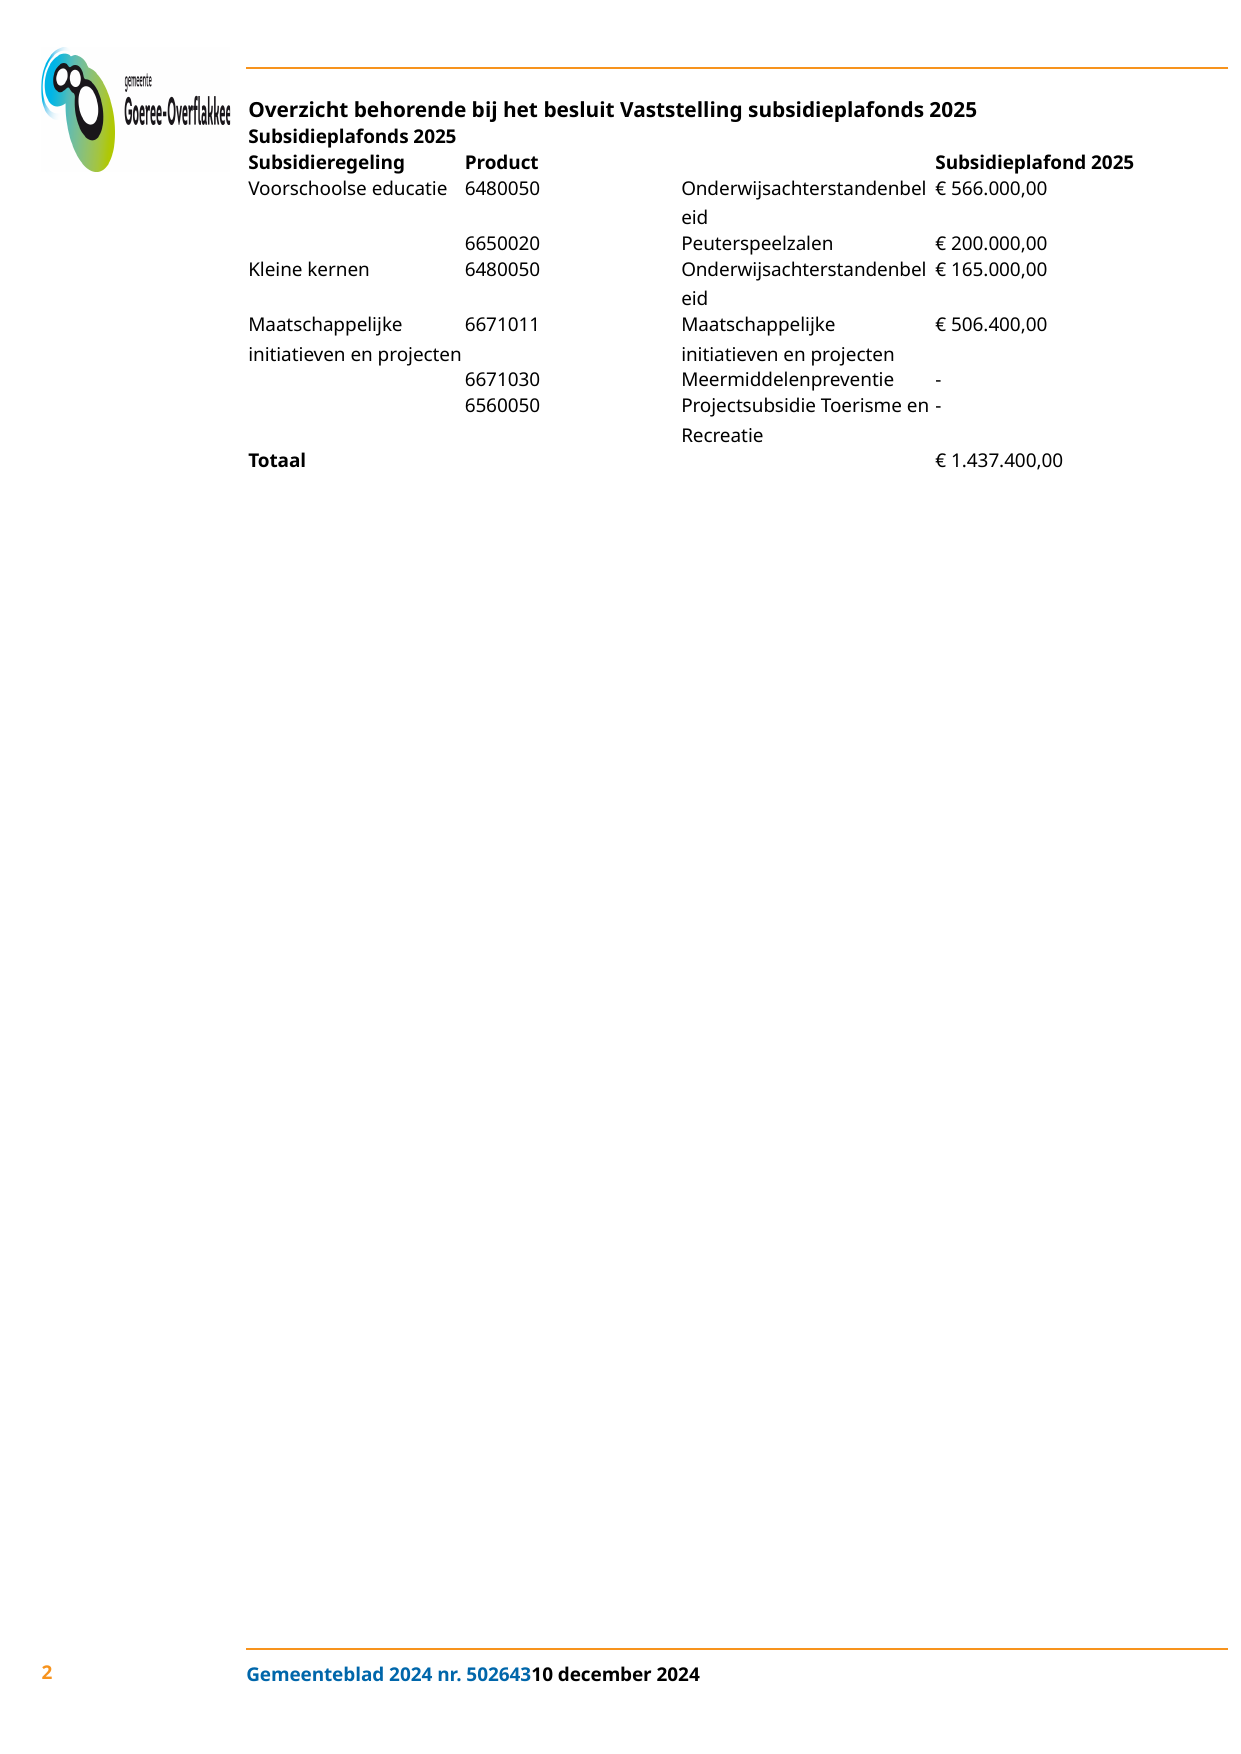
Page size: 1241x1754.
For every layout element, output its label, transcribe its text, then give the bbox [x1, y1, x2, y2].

picture [41, 47, 231, 172]
table_cell Projectsubsidie Toerisme en Recreatie [681, 392, 935, 448]
table_cell 6480050 [465, 175, 681, 230]
table_cell Meermiddelenpreventie [681, 367, 935, 392]
table_cell Onderwijsachterstandenbeleid [681, 256, 935, 311]
table_cell Peuterspeelzalen [681, 230, 935, 256]
table_cell Product [465, 149, 935, 175]
table_cell Kleine kernen [248, 256, 464, 311]
table_cell € 506.400,00 [935, 311, 1152, 367]
table_cell - [935, 392, 1152, 448]
table_cell Maatschappelijke initiatieven en projecten [248, 311, 464, 448]
text Overzicht behorende bij het besluit Vaststelling subsidieplafonds 2025 [248, 95, 1152, 123]
table_cell € 1.437.400,00 [935, 448, 1152, 473]
table_cell € 566.000,00 [935, 175, 1152, 230]
table_cell - [935, 367, 1152, 392]
table_cell Subsidieregeling [248, 149, 464, 175]
table_cell 6480050 [465, 256, 681, 311]
table_cell 6560050 [465, 392, 681, 448]
table_cell € 165.000,00 [935, 256, 1152, 311]
table_cell 6671011 [465, 311, 681, 367]
table_cell 6671030 [465, 367, 681, 392]
table_cell € 200.000,00 [935, 230, 1152, 256]
table_cell Totaal [248, 448, 935, 473]
table_header Subsidieplafonds 2025 [248, 124, 1152, 149]
table_cell Voorschoolse educatie [248, 175, 464, 256]
table_cell Onderwijsachterstandenbeleid [681, 175, 935, 230]
table_cell Maatschappelijke initiatieven en projecten [681, 311, 935, 367]
table_cell 6650020 [465, 230, 681, 256]
table_cell Subsidieplafond 2025 [935, 149, 1152, 175]
